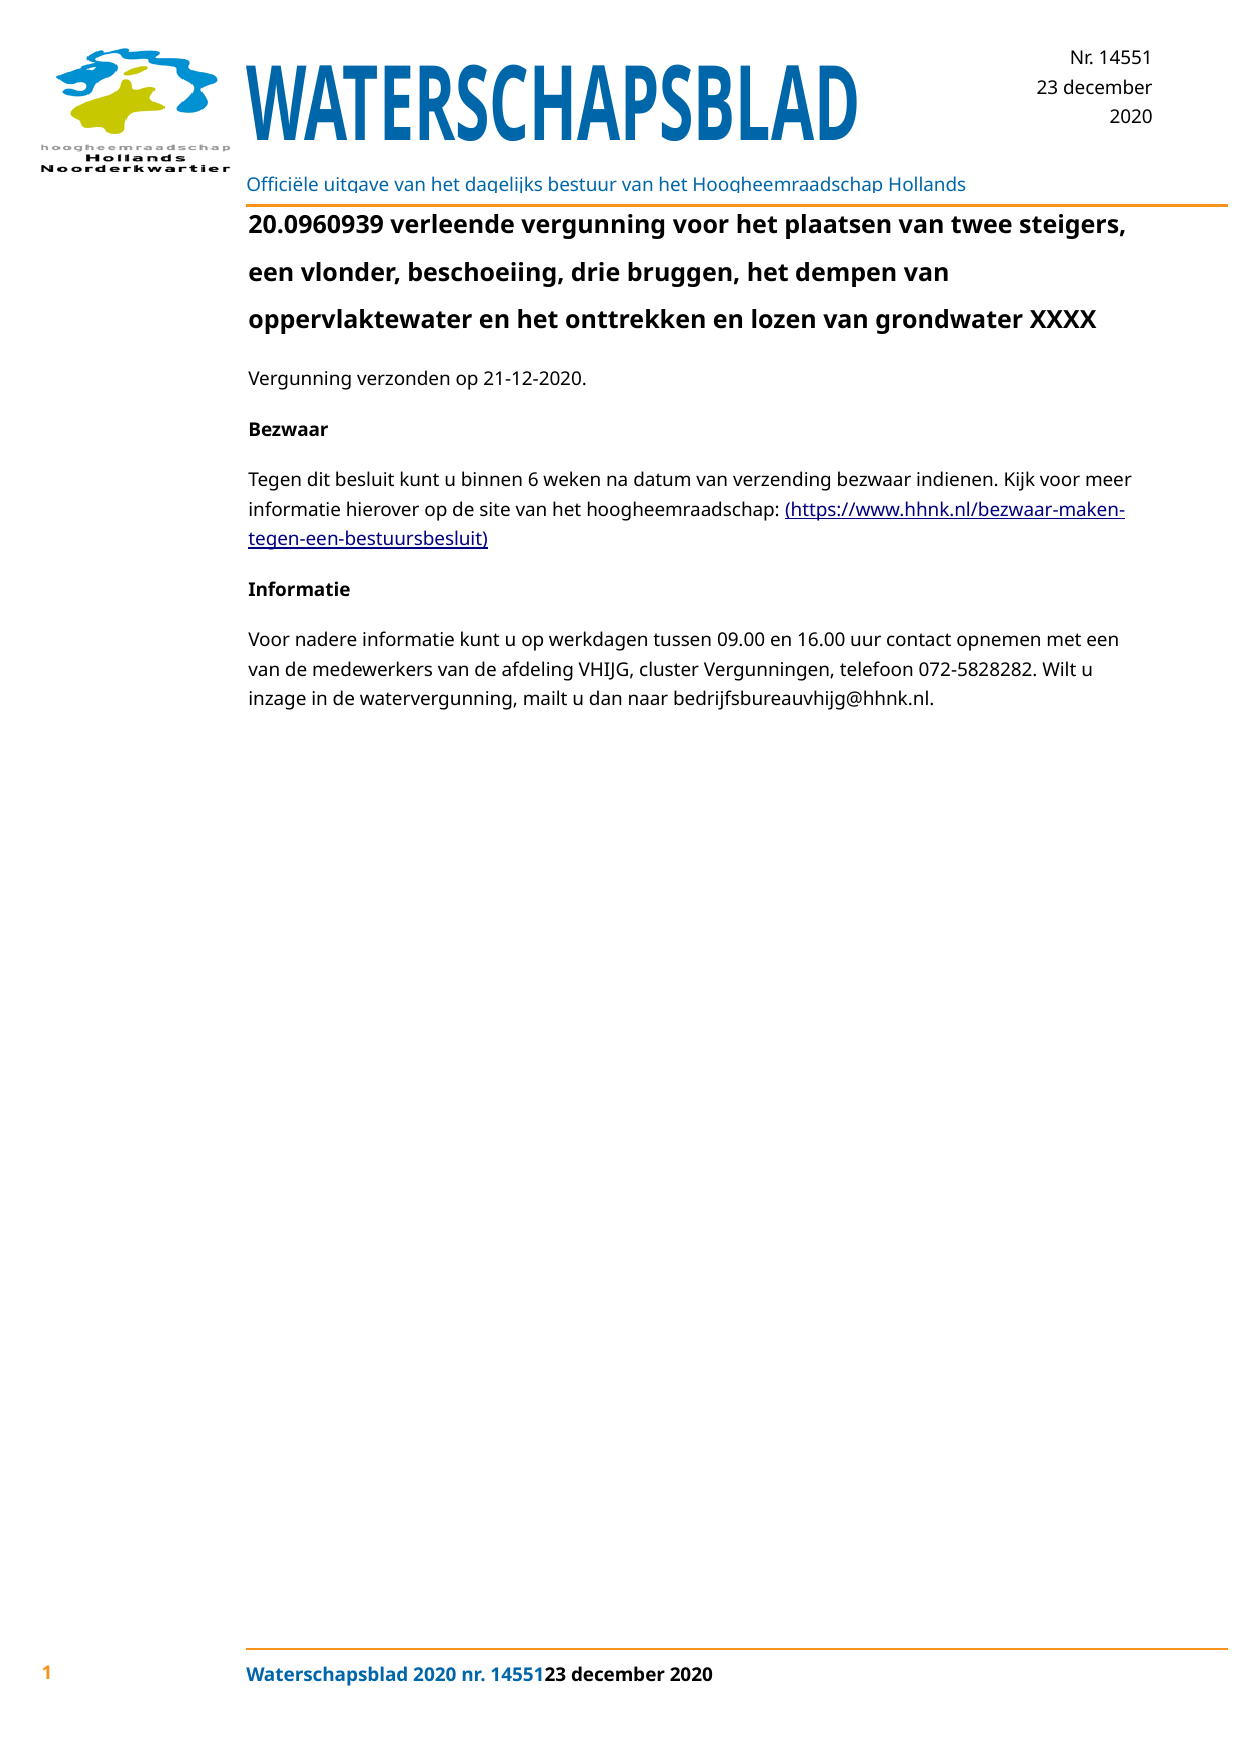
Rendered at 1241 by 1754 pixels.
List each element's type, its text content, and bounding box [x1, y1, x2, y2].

text Bezwaar [248, 416, 1152, 442]
text 20.0960939 verleende vergunning voor het plaatsen van twee steigers, een vlonder, beschoeiing, drie bruggen, het dempen van oppervlaktewater en het onttrekken en lozen van grondwater XXXX [248, 207, 1152, 336]
text Informatie [248, 576, 1152, 602]
text Vergunning verzonden op 21-12-2020. [248, 366, 1152, 391]
text Voor nadere informatie kunt u op werkdagen tussen 09.00 en 16.00 uur contact opnemen met een van de medewerkers van de afdeling VHIJG, cluster Vergunningen, telefoon 072-5828282. Wilt u inzage in de watervergunning, mailt u dan naar bedrijfsbureauvhijg@hhnk.nl. [248, 626, 1152, 711]
text Tegen dit besluit kunt u binnen 6 weken na datum van verzending bezwaar indienen. Kijk voor meer informatie hierover op de site van het hoogheemraadschap: (https://www.hhnk.nl/bezwaar-maken-tegen-een-bestuursbesluit) [248, 466, 1152, 551]
picture [41, 47, 231, 172]
